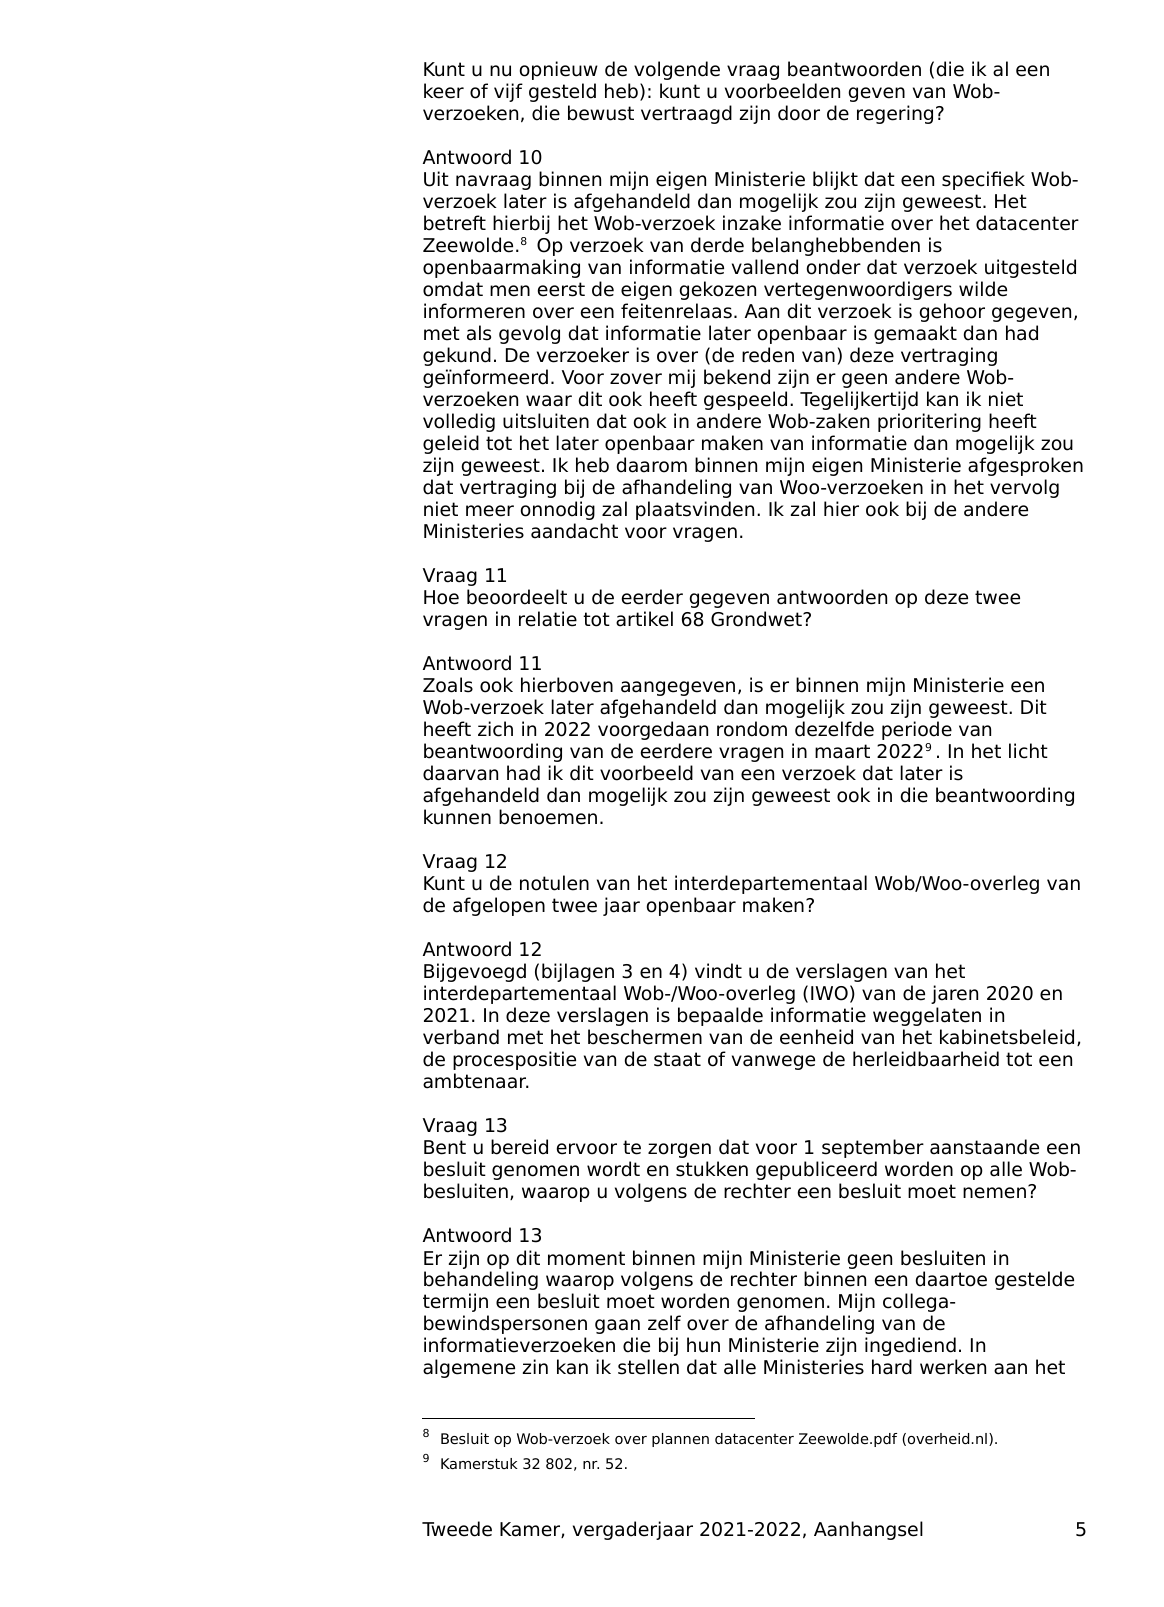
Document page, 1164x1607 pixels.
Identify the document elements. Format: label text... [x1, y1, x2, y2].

text Antwoord 13 [422, 1225, 1087, 1247]
text Vraag 13 [422, 1115, 1087, 1137]
text Vraag 12 [422, 851, 1087, 873]
text Antwoord 10 [422, 147, 1087, 169]
text Zoals ook hierboven aangegeven, is er binnen mijn Ministerie een Wob-verzoek later afgehandeld dan mogelijk zou zijn geweest. Dit heeft zich in 2022 voorgedaan rondom dezelfde periode van beantwoording van de eerdere vragen in maart 2022. In het licht daarvan had ik dit voorbeeld van een verzoek dat later is afgehandeld dan mogelijk zou zijn geweest ook in die beantwoording kunnen benoemen. [422, 675, 1087, 829]
text Besluit op Wob-verzoek over plannen datacenter Zeewolde.pdf (overheid.nl). [422, 1427, 1087, 1449]
text Bent u bereid ervoor te zorgen dat voor 1 september aanstaande een besluit genomen wordt en stukken gepubliceerd worden op alle Wob-besluiten, waarop u volgens de rechter een besluit moet nemen? [422, 1137, 1087, 1203]
text Antwoord 11 [422, 653, 1087, 675]
text Uit navraag binnen mijn eigen Ministerie blijkt dat een specifiek Wob-verzoek later is afgehandeld dan mogelijk zou zijn geweest. Het betreft hierbij het Wob-verzoek inzake informatie over het datacenter Zeewolde. Op verzoek van derde belanghebbenden is openbaarmaking van informatie vallend onder dat verzoek uitgesteld omdat men eerst de eigen gekozen vertegenwoordigers wilde informeren over een feitenrelaas. Aan dit verzoek is gehoor gegeven, met als gevolg dat informatie later openbaar is gemaakt dan had gekund. De verzoeker is over (de reden van) deze vertraging geïnformeerd. Voor zover mij bekend zijn er geen andere Wob-verzoeken waar dit ook heeft gespeeld. Tegelijkertijd kan ik niet volledig uitsluiten dat ook in andere Wob-zaken prioritering heeft geleid tot het later openbaar maken van informatie dan mogelijk zou zijn geweest. Ik heb daarom binnen mijn eigen Ministerie afgesproken dat vertraging bij de afhandeling van Woo-verzoeken in het vervolg niet meer onnodig zal plaatsvinden. Ik zal hier ook bij de andere Ministeries aandacht voor vragen. [422, 169, 1087, 543]
text Antwoord 12 [422, 939, 1087, 961]
text Kunt u de notulen van het interdepartementaal Wob/Woo-overleg van de afgelopen twee jaar openbaar maken? [422, 873, 1087, 917]
text Bijgevoegd (bijlagen 3 en 4) vindt u de verslagen van het interdepartementaal Wob-/Woo-overleg (IWO) van de jaren 2020 en 2021. In deze verslagen is bepaalde informatie weggelaten in verband met het beschermen van de eenheid van het kabinetsbeleid, de procespositie van de staat of vanwege de herleidbaarheid tot een ambtenaar. [422, 961, 1087, 1093]
text Er zijn op dit moment binnen mijn Ministerie geen besluiten in behandeling waarop volgens de rechter binnen een daartoe gestelde termijn een besluit moet worden genomen. Mijn collega-bewindspersonen gaan zelf over de afhandeling van de informatieverzoeken die bij hun Ministerie zijn ingediend. In algemene zin kan ik stellen dat alle Ministeries hard werken aan het [422, 1247, 1087, 1379]
text Kamerstuk 32 802, nr. 52. [422, 1452, 1087, 1474]
text Vraag 11 [422, 565, 1087, 587]
text Hoe beoordeelt u de eerder gegeven antwoorden op deze twee vragen in relatie tot artikel 68 Grondwet? [422, 587, 1087, 631]
text Kunt u nu opnieuw de volgende vraag beantwoorden (die ik al een keer of vijf gesteld heb): kunt u voorbeelden geven van Wob-verzoeken, die bewust vertraagd zijn door de regering? [422, 59, 1087, 125]
